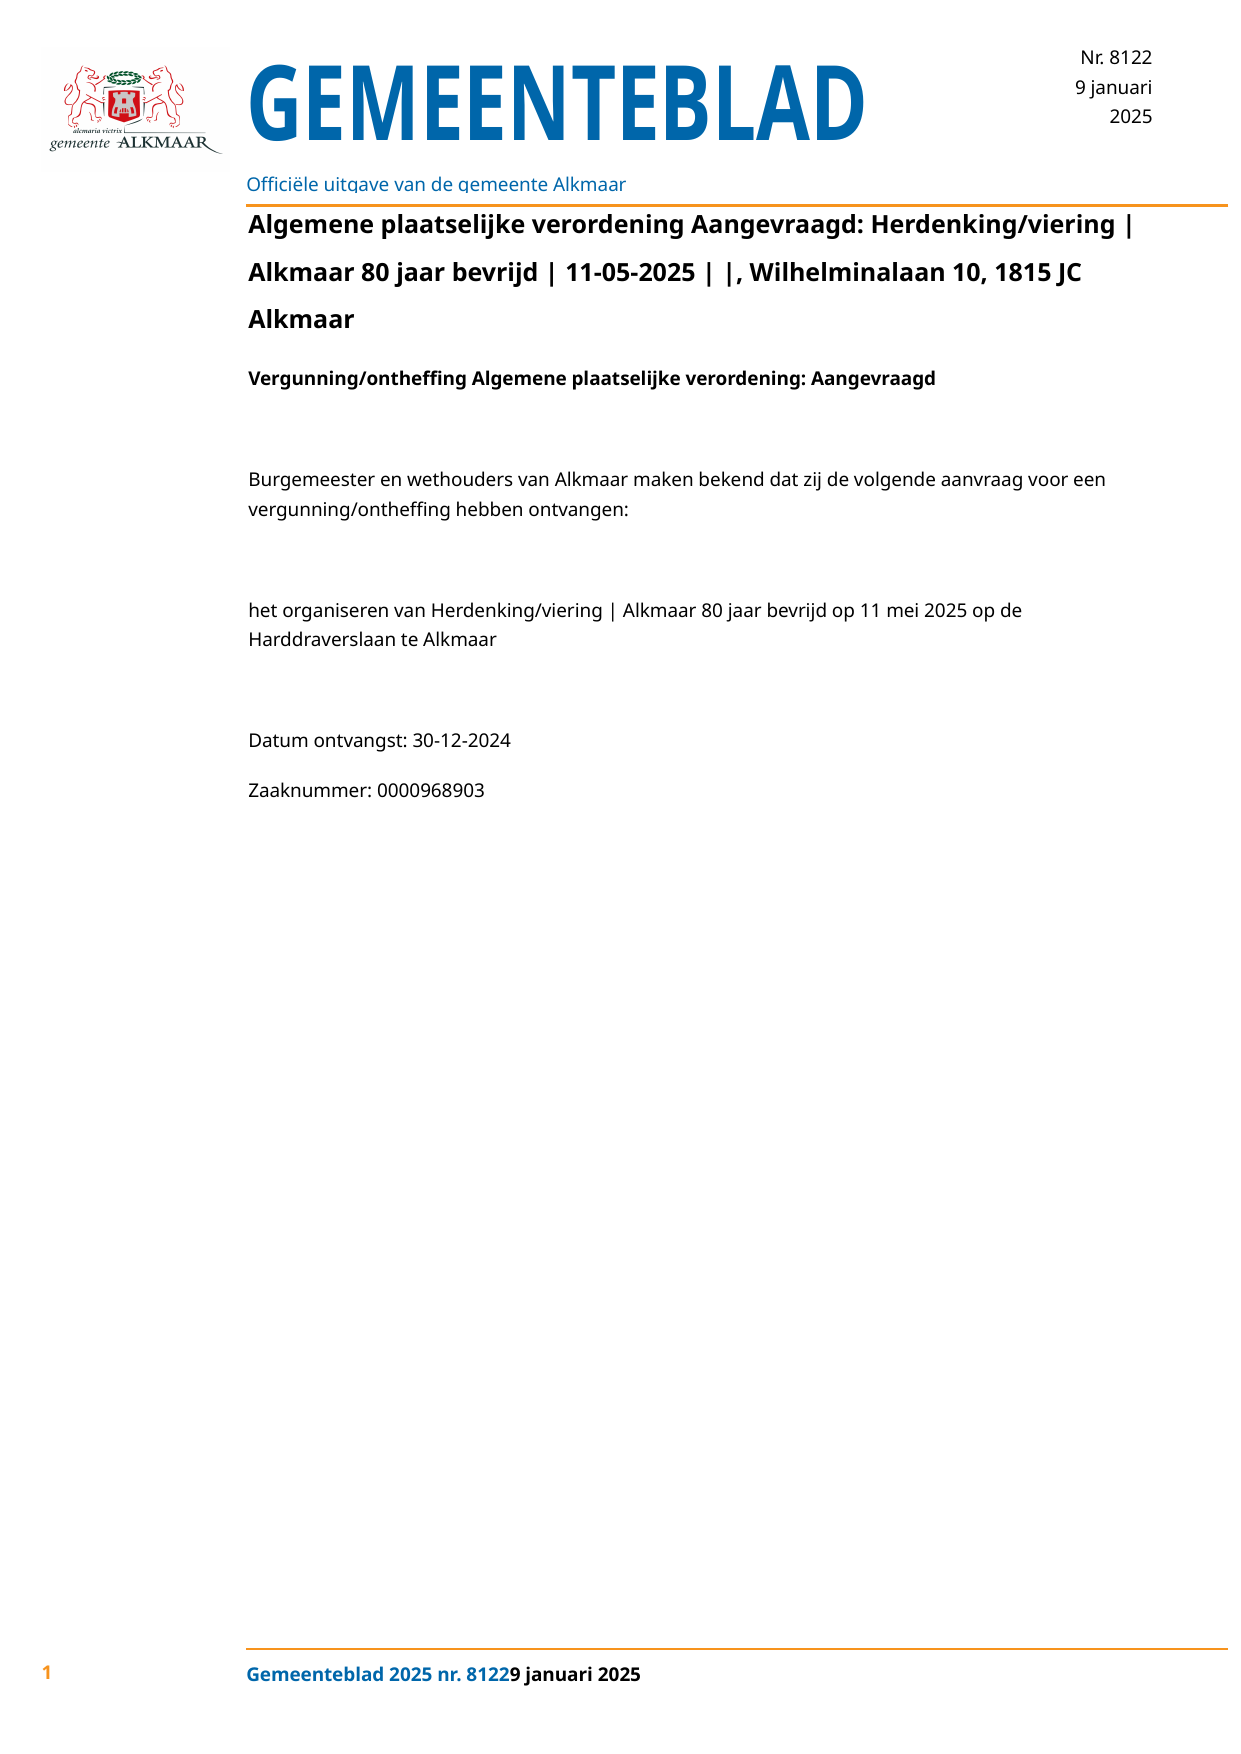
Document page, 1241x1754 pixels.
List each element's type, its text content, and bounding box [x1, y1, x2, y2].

text Datum ontvangst: 30-12-2024 [248, 727, 1152, 753]
text het organiseren van Herdenking/viering | Alkmaar 80 jaar bevrijd op 11 mei 2025 op de Harddraverslaan te Alkmaar [248, 597, 1152, 652]
picture [41, 47, 231, 172]
text Zaaknummer: 0000968903 [248, 778, 1152, 803]
text Burgemeester en wethouders van Alkmaar maken bekend dat zij de volgende aanvraag voor een vergunning/ontheffing hebben ontvangen: [248, 466, 1152, 522]
text Vergunning/ontheffing Algemene plaatselijke verordening: Aangevraagd [248, 366, 1152, 391]
text Algemene plaatselijke verordening Aangevraagd: Herdenking/viering | Alkmaar 80 jaar bevrijd | 11-05-2025 | |, Wilhelminalaan 10, 1815 JC Alkmaar [248, 207, 1152, 336]
